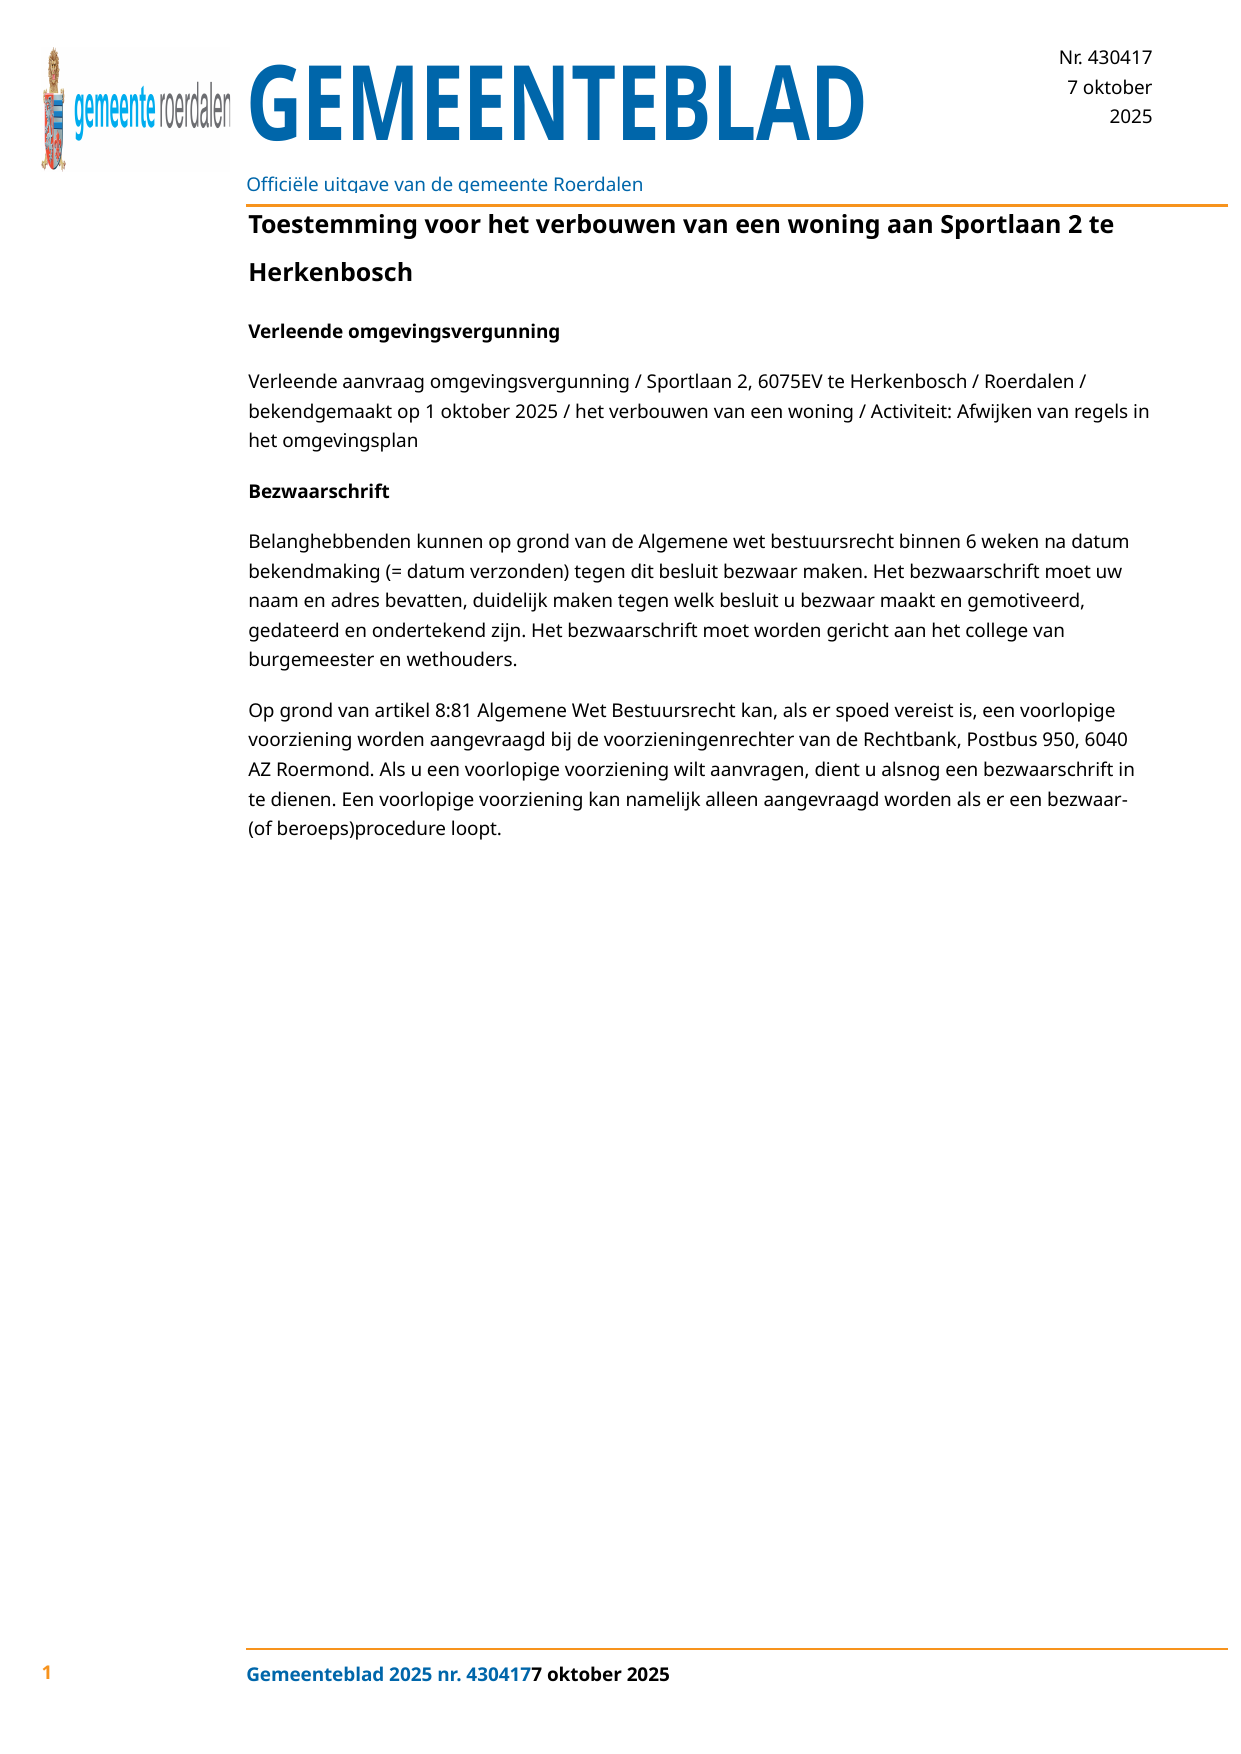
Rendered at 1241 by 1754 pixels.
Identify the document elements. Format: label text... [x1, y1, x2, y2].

text Bezwaarschrift [248, 478, 1152, 504]
text Verleende aanvraag omgevingsvergunning / Sportlaan 2, 6075EV te Herkenbosch / Roerdalen / bekendgemaakt op 1 oktober 2025 / het verbouwen van een woning / Activiteit: Afwijken van regels in het omgevingsplan [248, 368, 1152, 453]
text Verleende omgevingsvergunning [248, 318, 1152, 344]
text Op grond van artikel 8:81 Algemene Wet Bestuursrecht kan, als er spoed vereist is, een voorlopige voorziening worden aangevraagd bij de voorzieningenrechter van de Rechtbank, Postbus 950, 6040 AZ Roermond. Als u een voorlopige voorziening wilt aanvragen, dient u alsnog een bezwaarschrift in te dienen. Een voorlopige voorziening kan namelijk alleen aangevraagd worden als er een bezwaar- (of beroeps)procedure loopt. [248, 697, 1152, 841]
text Toestemming voor het verbouwen van een woning aan Sportlaan 2 te Herkenbosch [248, 207, 1152, 288]
picture [41, 47, 231, 172]
text Belanghebbenden kunnen op grond van de Algemene wet bestuursrecht binnen 6 weken na datum bekendmaking (= datum verzonden) tegen dit besluit bezwaar maken. Het bezwaarschrift moet uw naam en adres bevatten, duidelijk maken tegen welk besluit u bezwaar maakt en gemotiveerd, gedateerd en ondertekend zijn. Het bezwaarschrift moet worden gericht aan het college van burgemeester en wethouders. [248, 528, 1152, 672]
